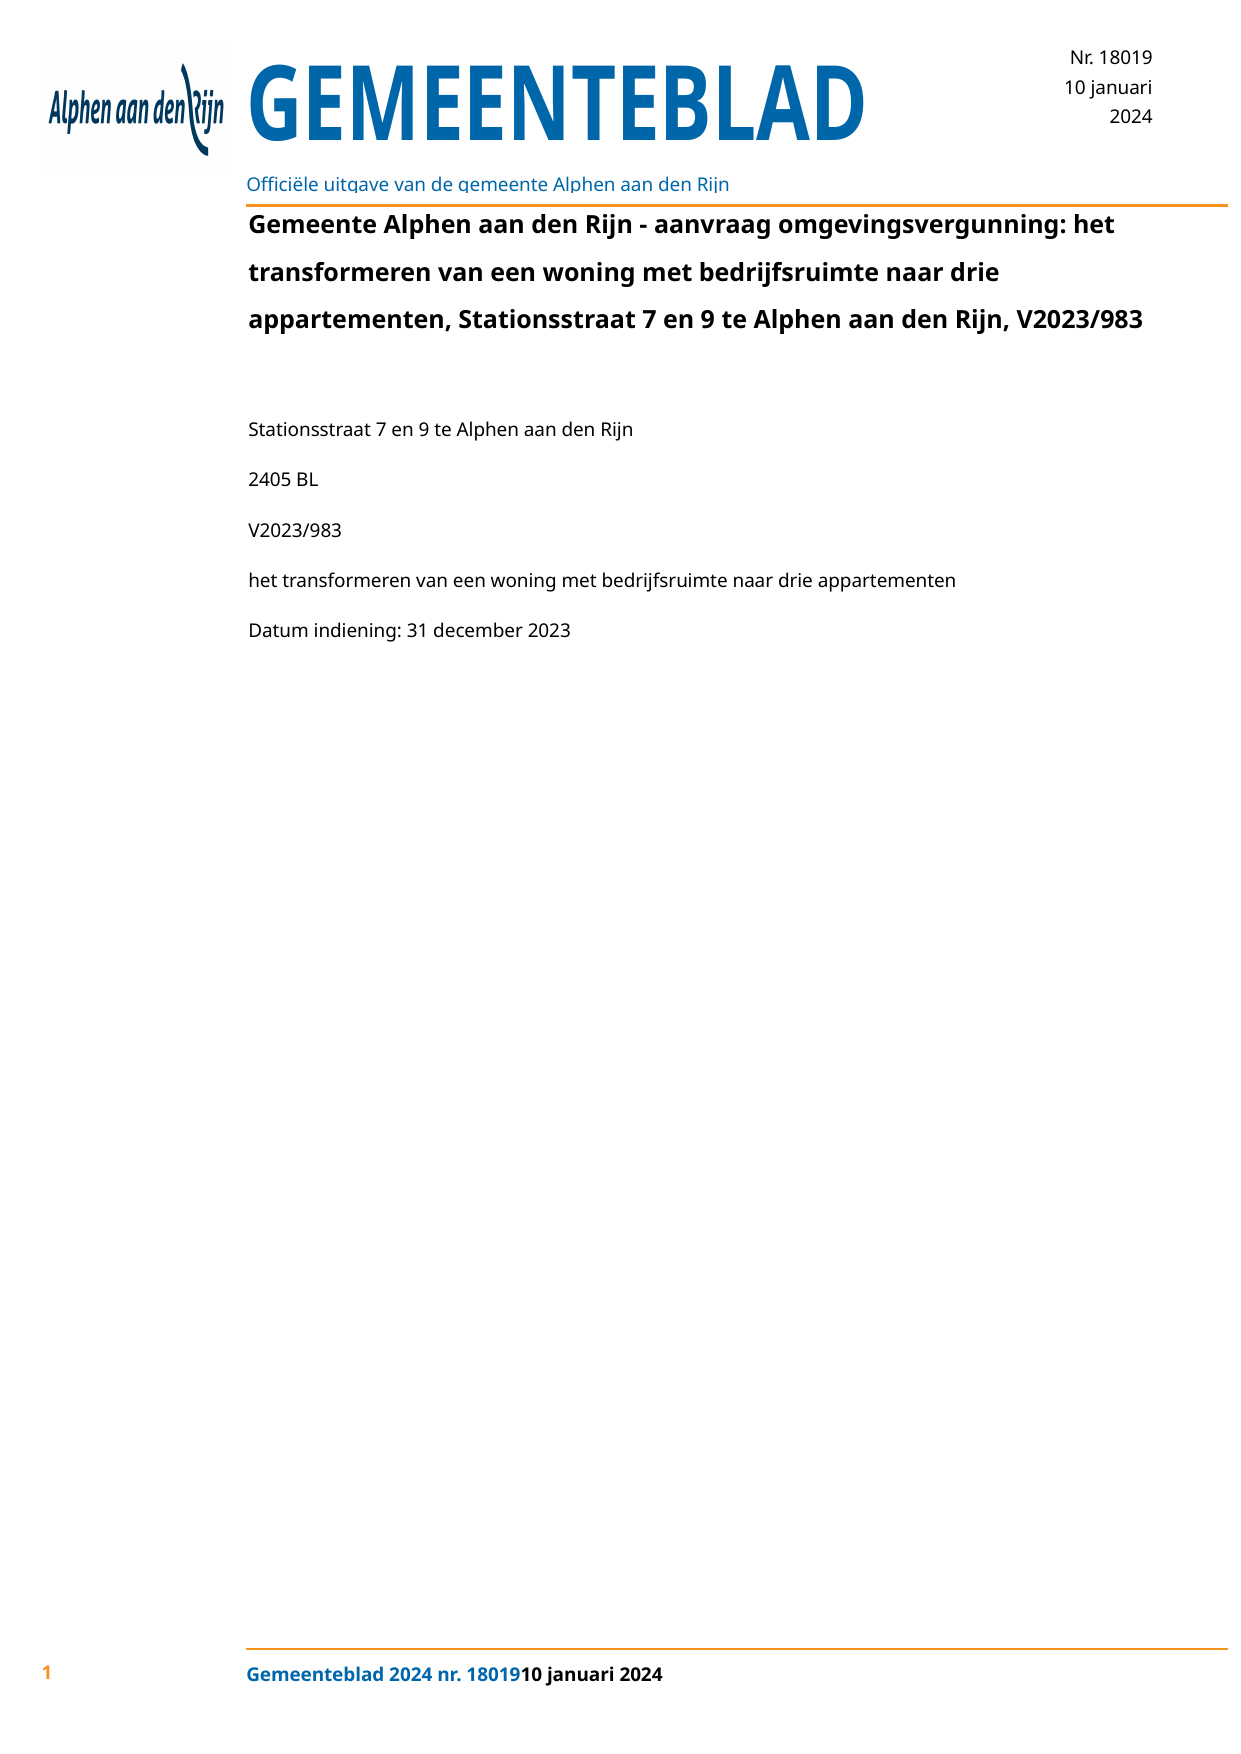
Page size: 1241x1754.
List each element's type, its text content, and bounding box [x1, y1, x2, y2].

text V2023/983 [248, 517, 1152, 542]
text Gemeente Alphen aan den Rijn - aanvraag omgevingsvergunning: het transformeren van een woning met bedrijfsruimte naar drie appartementen, Stationsstraat 7 en 9 te Alphen aan den Rijn, V2023/983 [248, 207, 1152, 336]
text Datum indiening: 31 december 2023 [248, 618, 1152, 643]
text het transformeren van een woning met bedrijfsruimte naar drie appartementen [248, 567, 1152, 593]
text Stationsstraat 7 en 9 te Alphen aan den Rijn [248, 416, 1152, 442]
picture [41, 47, 231, 172]
text 2405 BL [248, 466, 1152, 492]
